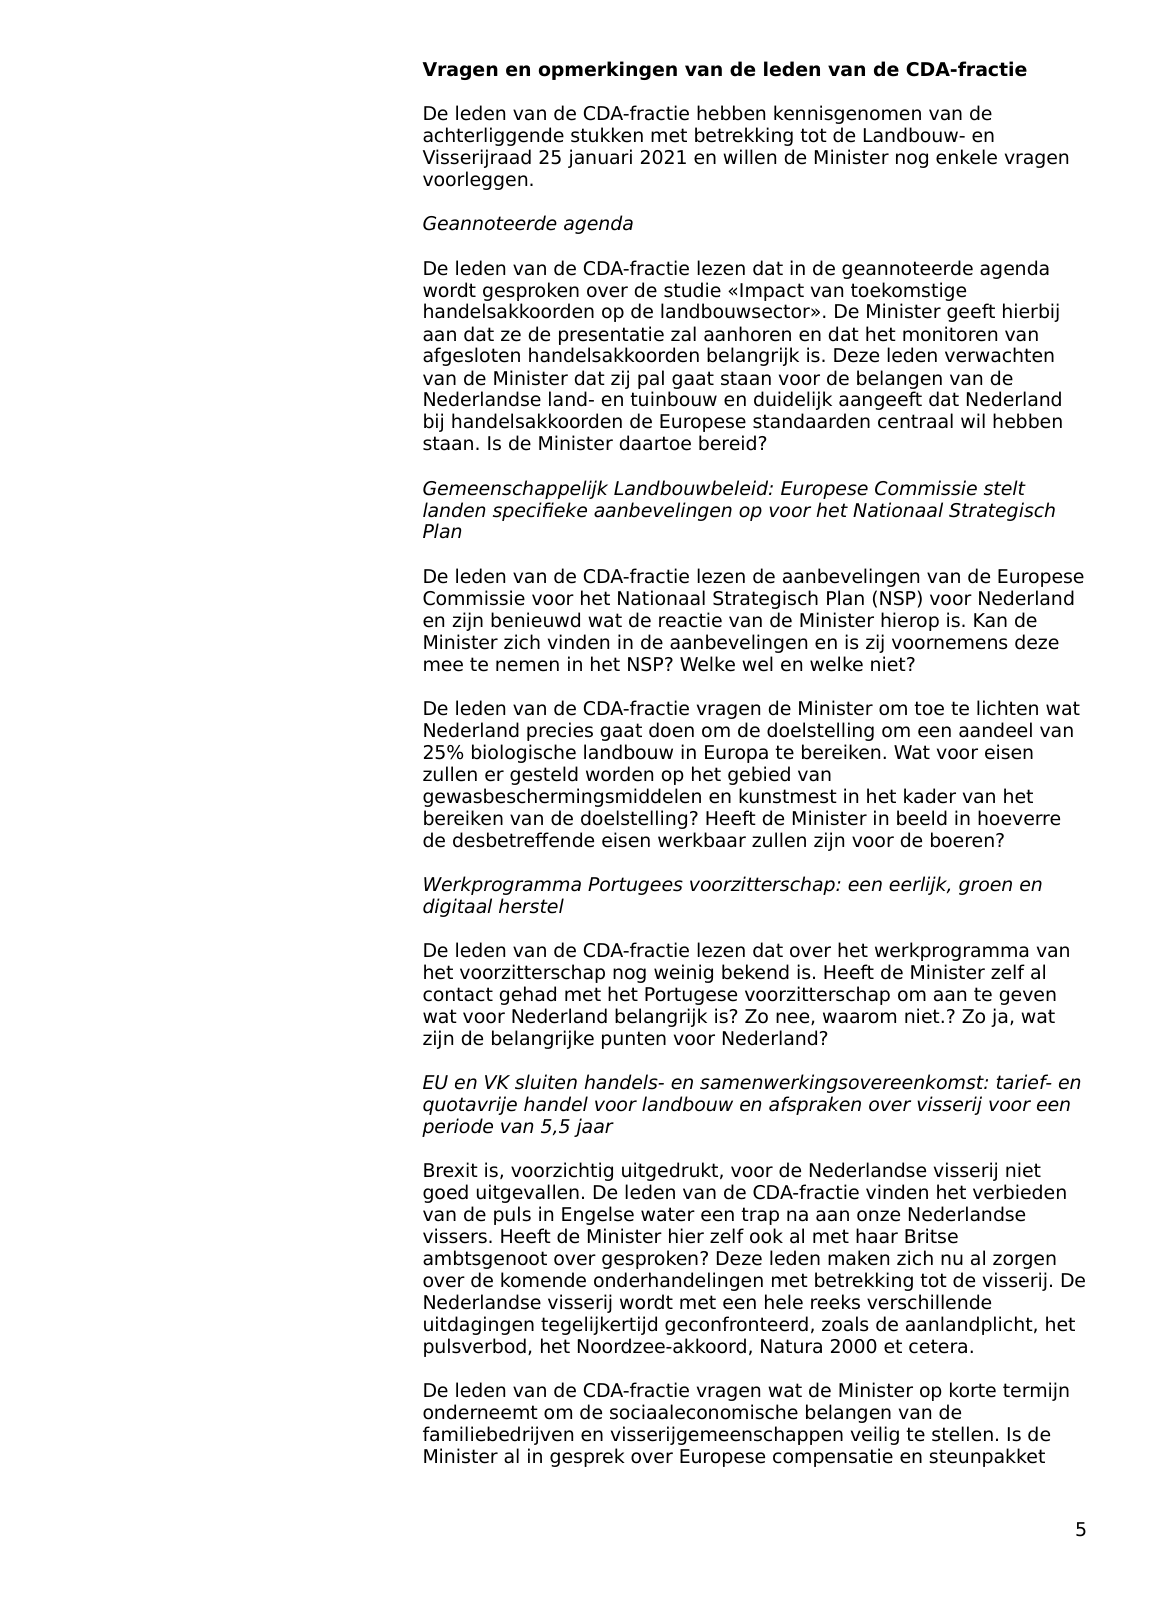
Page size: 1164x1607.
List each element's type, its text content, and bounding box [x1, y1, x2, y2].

subtitle Geannoteerde agenda [422, 213, 1087, 235]
text De leden van de CDA-fractie lezen de aanbevelingen van de Europese Commissie voor het Nationaal Strategisch Plan (NSP) voor Nederland en zijn benieuwd wat de reactie van de Minister hierop is. Kan de Minister zich vinden in de aanbevelingen en is zij voornemens deze mee te nemen in het NSP? Welke wel en welke niet? [422, 566, 1087, 676]
text De leden van de CDA-fractie hebben kennisgenomen van de achterliggende stukken met betrekking tot de Landbouw- en Visserijraad 25 januari 2021 en willen de Minister nog enkele vragen voorleggen. [422, 103, 1087, 191]
text De leden van de CDA-fractie lezen dat over het werkprogramma van het voorzitterschap nog weinig bekend is. Heeft de Minister zelf al contact gehad met het Portugese voorzitterschap om aan te geven wat voor Nederland belangrijk is? Zo nee, waarom niet.? Zo ja, wat zijn de belangrijke punten voor Nederland? [422, 940, 1087, 1050]
text De leden van de CDA-fractie vragen de Minister om toe te lichten wat Nederland precies gaat doen om de doelstelling om een aandeel van 25% biologische landbouw in Europa te bereiken. Wat voor eisen zullen er gesteld worden op het gebied van gewasbeschermingsmiddelen en kunstmest in het kader van het bereiken van de doelstelling? Heeft de Minister in beeld in hoeverre de desbetreffende eisen werkbaar zullen zijn voor de boeren? [422, 698, 1087, 852]
subtitle EU en VK sluiten handels- en samenwerkingsovereenkomst: tarief- en quotavrije handel voor landbouw en afspraken over visserij voor een periode van 5,5 jaar [422, 1072, 1087, 1138]
text De leden van de CDA-fractie lezen dat in de geannoteerde agenda wordt gesproken over de studie «Impact van toekomstige handelsakkoorden op de landbouwsector». De Minister geeft hierbij aan dat ze de presentatie zal aanhoren en dat het monitoren van afgesloten handelsakkoorden belangrijk is. Deze leden verwachten van de Minister dat zij pal gaat staan voor de belangen van de Nederlandse land- en tuinbouw en duidelijk aangeeft dat Nederland bij handelsakkoorden de Europese standaarden centraal wil hebben staan. Is de Minister daartoe bereid? [422, 257, 1087, 455]
subtitle Gemeenschappelijk Landbouwbeleid: Europese Commissie stelt landen specifieke aanbevelingen op voor het Nationaal Strategisch Plan [422, 477, 1087, 543]
text De leden van de CDA-fractie vragen wat de Minister op korte termijn onderneemt om de sociaaleconomische belangen van de familiebedrijven en visserijgemeenschappen veilig te stellen. Is de Minister al in gesprek over Europese compensatie en steunpakket [422, 1380, 1087, 1468]
subtitle Werkprogramma Portugees voorzitterschap: een eerlijk, groen en digitaal herstel [422, 874, 1087, 918]
text Brexit is, voorzichtig uitgedrukt, voor de Nederlandse visserij niet goed uitgevallen. De leden van de CDA-fractie vinden het verbieden van de puls in Engelse water een trap na aan onze Nederlandse vissers. Heeft de Minister hier zelf ook al met haar Britse ambtsgenoot over gesproken? Deze leden maken zich nu al zorgen over de komende onderhandelingen met betrekking tot de visserij. De Nederlandse visserij wordt met een hele reeks verschillende uitdagingen tegelijkertijd geconfronteerd, zoals de aanlandplicht, het pulsverbod, het Noordzee-akkoord, Natura 2000 et cetera. [422, 1160, 1087, 1358]
subtitle Vragen en opmerkingen van de leden van de CDA-fractie [422, 59, 1087, 81]
